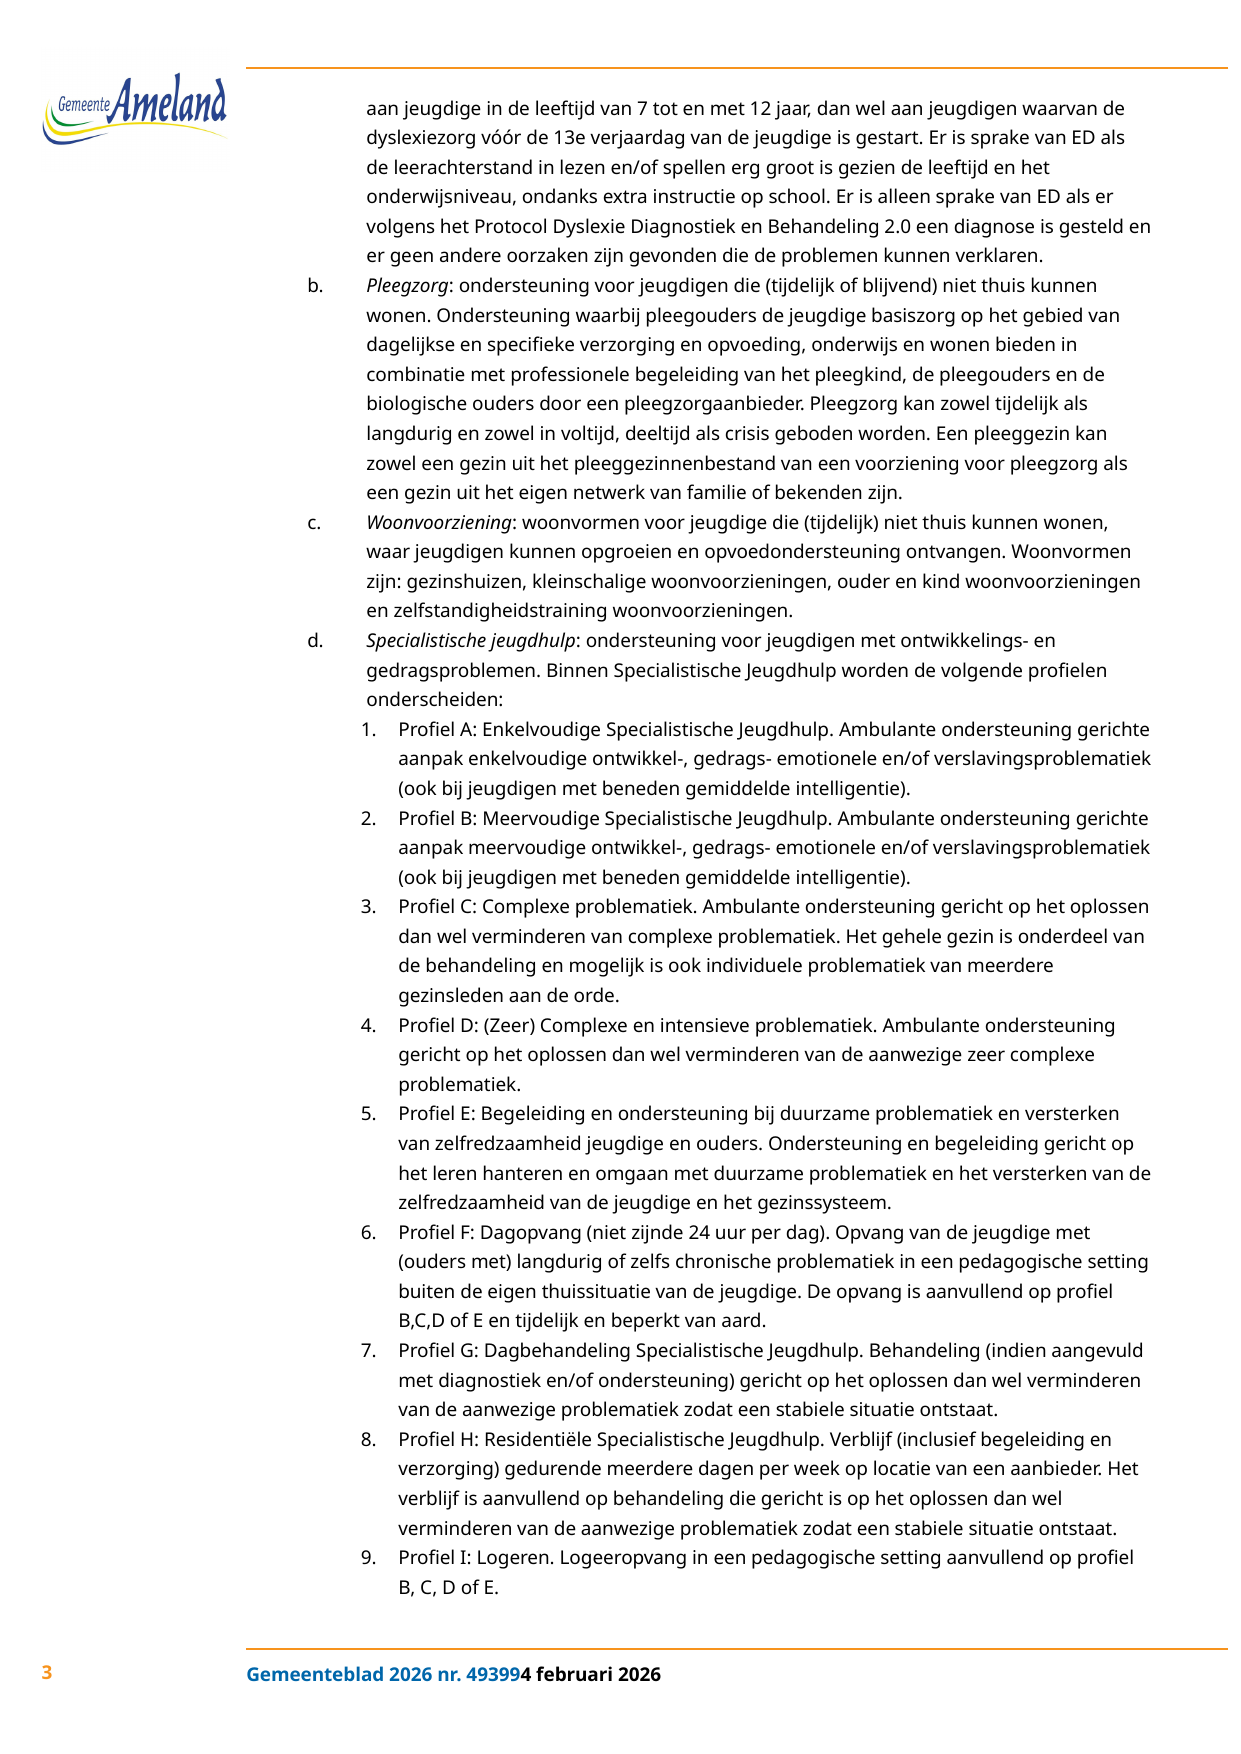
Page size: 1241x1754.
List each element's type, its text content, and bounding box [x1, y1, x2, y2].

list Pleegzorg: ondersteuning voor jeugdigen die (tijdelijk of blijvend) niet thuis kunnen wonen. Ondersteuning waarbij pleegouders de jeugdige basiszorg op het gebied van dagelijkse en specifieke verzorging en opvoeding, onderwijs en wonen bieden in combinatie met professionele begeleiding van het pleegkind, de pleegouders en de biologische ouders door een pleegzorgaanbieder. Pleegzorg kan zowel tijdelijk als langdurig en zowel in voltijd, deeltijd als crisis geboden worden. Een pleeggezin kan zowel een gezin uit het pleeggezinnenbestand van een voorziening voor pleegzorg als een gezin uit het eigen netwerk van familie of bekenden zijn. [307, 272, 1152, 505]
list aan jeugdige in de leeftijd van 7 tot en met 12 jaar, dan wel aan jeugdigen waarvan de dyslexiezorg vóór de 13e verjaardag van de jeugdige is gestart. Er is sprake van ED als de leerachterstand in lezen en/of spellen erg groot is gezien de leeftijd en het onderwijsniveau, ondanks extra instructie op school. Er is alleen sprake van ED als er volgens het Protocol Dyslexie Diagnostiek en Behandeling 2.0 een diagnose is gesteld en er geen andere oorzaken zijn gevonden die de problemen kunnen verklaren. [307, 95, 1152, 268]
list Profiel G: Dagbehandeling Specialistische Jeugdhulp. Behandeling (indien aangevuld met diagnostiek en/of ondersteuning) gericht op het oplossen dan wel verminderen van de aanwezige problematiek zodat een stabiele situatie ontstaat. [361, 1337, 1152, 1422]
picture [41, 47, 231, 172]
list Woonvoorziening: woonvormen voor jeugdige die (tijdelijk) niet thuis kunnen wonen, waar jeugdigen kunnen opgroeien en opvoedondersteuning ontvangen. Woonvormen zijn: gezinshuizen, kleinschalige woonvoorzieningen, ouder en kind woonvoorzieningen en zelfstandigheidstraining woonvoorzieningen. [307, 509, 1152, 623]
list Profiel B: Meervoudige Specialistische Jeugdhulp. Ambulante ondersteuning gerichte aanpak meervoudige ontwikkel-, gedrags- emotionele en/of verslavingsproblematiek (ook bij jeugdigen met beneden gemiddelde intelligentie). [361, 805, 1152, 890]
list Profiel I: Logeren. Logeeropvang in een pedagogische setting aanvullend op profiel B, C, D of E. [361, 1544, 1152, 1600]
list Specialistische jeugdhulp: ondersteuning voor jeugdigen met ontwikkelings- en gedragsproblemen. Binnen Specialistische Jeugdhulp worden de volgende profielen onderscheiden: [307, 627, 1152, 712]
list Profiel E: Begeleiding en ondersteuning bij duurzame problematiek en versterken van zelfredzaamheid jeugdige en ouders. Ondersteuning en begeleiding gericht op het leren hanteren en omgaan met duurzame problematiek en het versterken van de zelfredzaamheid van de jeugdige en het gezinssysteem. [361, 1101, 1152, 1215]
list Profiel H: Residentiële Specialistische Jeugdhulp. Verblijf (inclusief begeleiding en verzorging) gedurende meerdere dagen per week op locatie van een aanbieder. Het verblijf is aanvullend op behandeling die gericht is op het oplossen dan wel verminderen van de aanwezige problematiek zodat een stabiele situatie ontstaat. [361, 1426, 1152, 1541]
list Profiel F: Dagopvang (niet zijnde 24 uur per dag). Opvang van de jeugdige met (ouders met) langdurig of zelfs chronische problematiek in een pedagogische setting buiten de eigen thuissituatie van de jeugdige. De opvang is aanvullend op profiel B,C,D of E en tijdelijk en beperkt van aard. [361, 1219, 1152, 1333]
list Profiel A: Enkelvoudige Specialistische Jeugdhulp. Ambulante ondersteuning gerichte aanpak enkelvoudige ontwikkel-, gedrags- emotionele en/of verslavingsproblematiek (ook bij jeugdigen met beneden gemiddelde intelligentie). [361, 716, 1152, 801]
list Profiel D: (Zeer) Complexe en intensieve problematiek. Ambulante ondersteuning gericht op het oplossen dan wel verminderen van de aanwezige zeer complexe problematiek. [361, 1012, 1152, 1097]
list Profiel C: Complexe problematiek. Ambulante ondersteuning gericht op het oplossen dan wel verminderen van complexe problematiek. Het gehele gezin is onderdeel van de behandeling en mogelijk is ook individuele problematiek van meerdere gezinsleden aan de orde. [361, 893, 1152, 1008]
